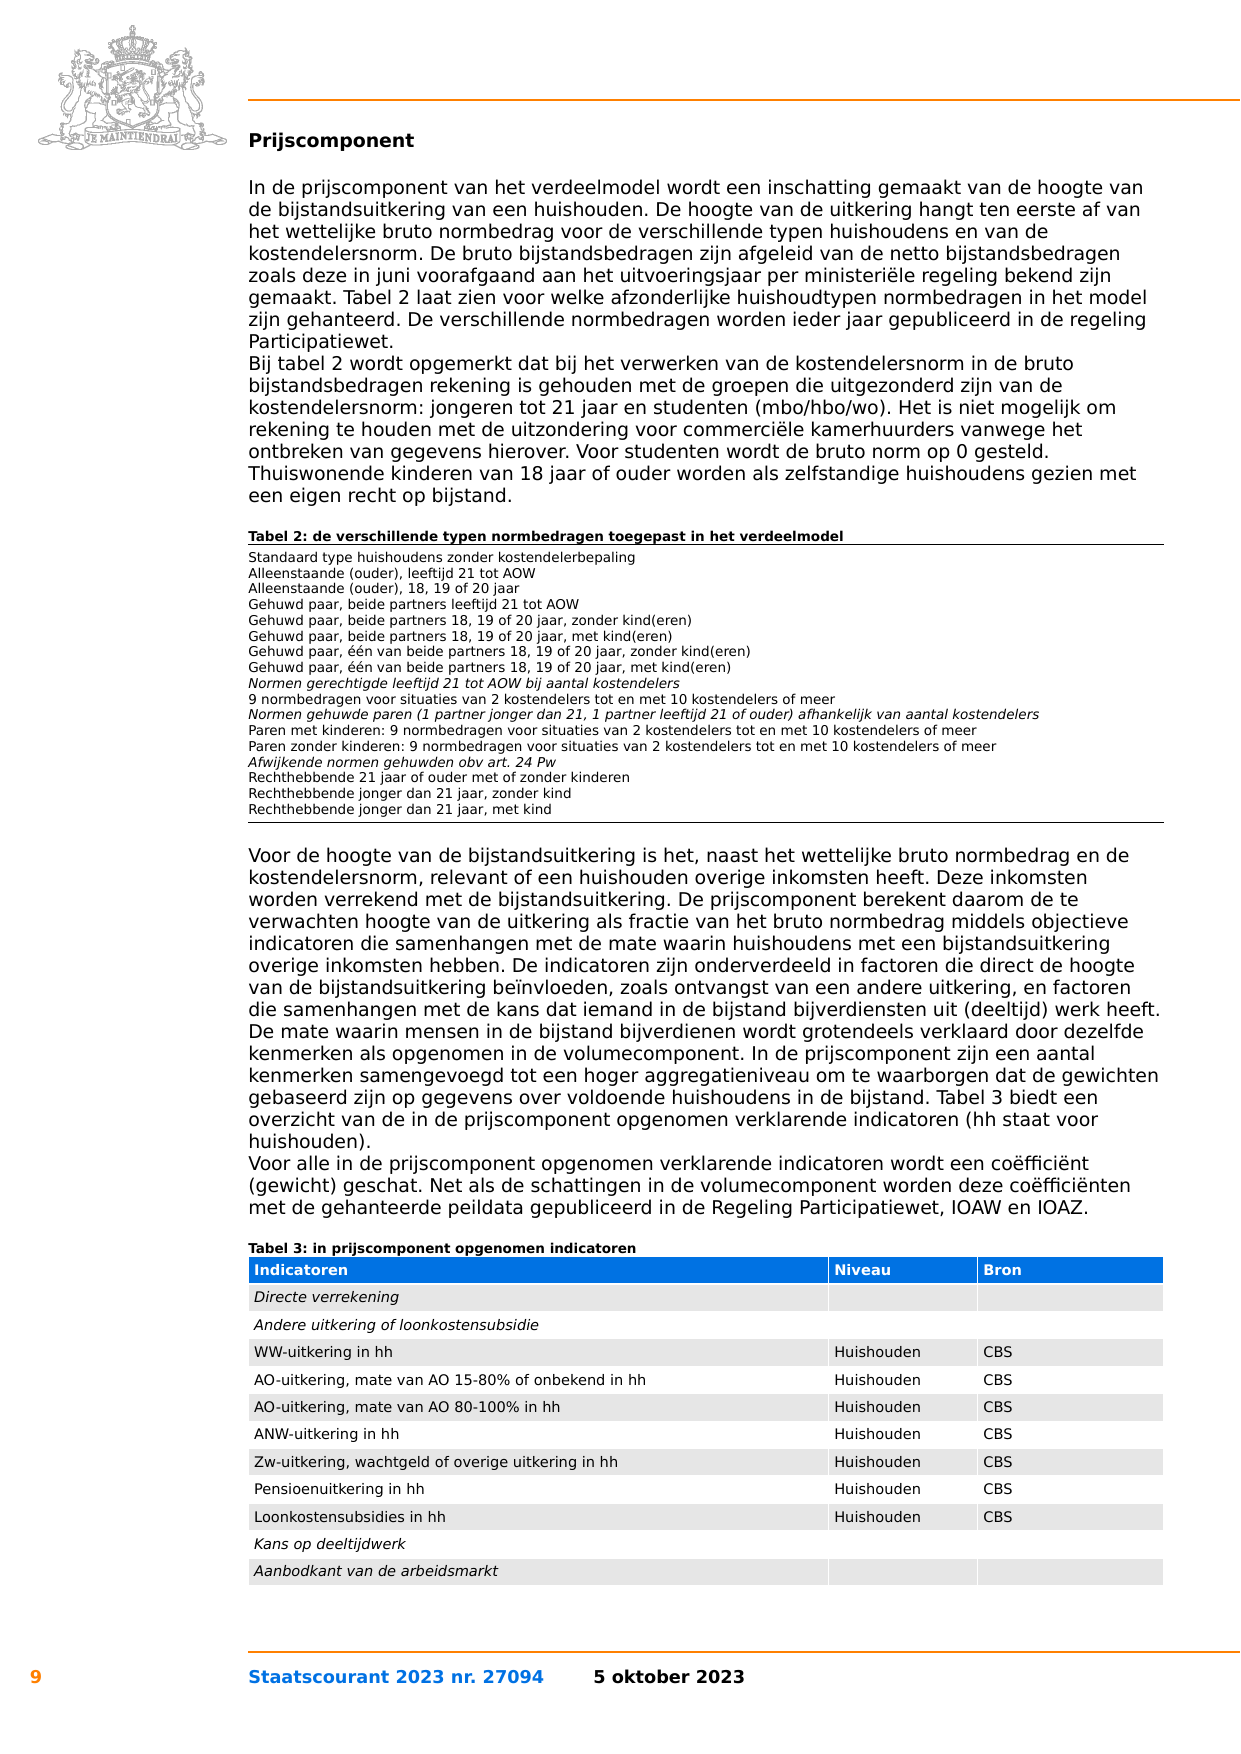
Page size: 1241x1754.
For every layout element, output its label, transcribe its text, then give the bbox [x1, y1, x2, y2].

table_cell Huishouden [829, 1339, 977, 1366]
text In de prijscomponent van het verdeelmodel wordt een inschatting gemaakt van de hoogte van de bijstandsuitkering van een huishouden. De hoogte van de uitkering hangt ten eerste af van het wettelijke bruto normbedrag voor de verschillende typen huishoudens en van de kostendelersnorm. De bruto bijstandsbedragen zijn afgeleid van de netto bijstandsbedragen zoals deze in juni voorafgaand aan het uitvoeringsjaar per ministeriële regeling bekend zijn gemaakt. Tabel 2 laat zien voor welke afzonderlijke huishoudtypen normbedragen in het model zijn gehanteerd. De verschillende normbedragen worden ieder jaar gepubliceerd in de regeling Participatiewet. [248, 177, 1163, 353]
table_cell [978, 1559, 1163, 1585]
table_cell Huishouden [829, 1422, 977, 1448]
subtitle Prijscomponent [248, 130, 1163, 152]
table_cell Huishouden [829, 1394, 977, 1421]
table_cell Paren met kinderen: 9 normbedragen voor situaties van 2 kostendelers tot en met 10 kostendelers of meer [248, 723, 1163, 739]
table_cell Andere uitkering of loonkostensubsidie [249, 1312, 828, 1338]
table_cell Normen gerechtigde leeftijd 21 tot AOW bij aantal kostendelers [248, 676, 1163, 691]
table_cell Pensioenuitkering in hh [249, 1476, 828, 1503]
table_cell Huishouden [829, 1476, 977, 1503]
table_cell 9 normbedragen voor situaties van 2 kostendelers tot en met 10 kostendelers of meer [248, 691, 1163, 707]
table_cell Paren zonder kinderen: 9 normbedragen voor situaties van 2 kostendelers tot en met 10 kostendelers of meer [248, 739, 1163, 754]
table_cell [978, 1531, 1163, 1557]
table_cell Aanbodkant van de arbeidsmarkt [249, 1559, 828, 1585]
table_header Tabel 3: in prijscomponent opgenomen indicatoren [248, 1240, 1163, 1256]
table_cell [829, 1559, 977, 1585]
table_cell AO-uitkering, mate van AO 80-100% in hh [249, 1394, 828, 1421]
table_cell Rechthebbende jonger dan 21 jaar, zonder kind [248, 786, 1163, 802]
table_cell [829, 1312, 977, 1338]
table_cell Directe verrekening [249, 1285, 828, 1311]
table_cell Gehuwd paar, beide partners 18, 19 of 20 jaar, met kind(eren) [248, 629, 1163, 644]
table_cell CBS [978, 1339, 1163, 1366]
table_cell Gehuwd paar, één van beide partners 18, 19 of 20 jaar, met kind(eren) [248, 660, 1163, 676]
table_cell Huishouden [829, 1504, 977, 1530]
table_cell Alleenstaande (ouder), leeftijd 21 tot AOW [248, 566, 1163, 581]
table_cell Kans op deeltijdwerk [249, 1531, 828, 1557]
table_cell Gehuwd paar, beide partners leeftijd 21 tot AOW [248, 597, 1163, 613]
table_cell Gehuwd paar, één van beide partners 18, 19 of 20 jaar, zonder kind(eren) [248, 644, 1163, 660]
table_cell Huishouden [829, 1449, 977, 1475]
table_cell WW-uitkering in hh [249, 1339, 828, 1366]
table_cell [829, 1531, 977, 1557]
text Voor de hoogte van de bijstandsuitkering is het, naast het wettelijke bruto normbedrag en de kostendelersnorm, relevant of een huishouden overige inkomsten heeft. Deze inkomsten worden verrekend met de bijstandsuitkering. De prijscomponent berekent daarom de te verwachten hoogte van de uitkering als fractie van het bruto normbedrag middels objectieve indicatoren die samenhangen met de mate waarin huishoudens met een bijstandsuitkering overige inkomsten hebben. De indicatoren zijn onderverdeeld in factoren die direct de hoogte van de bijstandsuitkering beïnvloeden, zoals ontvangst van een andere uitkering, en factoren die samenhangen met de kans dat iemand in de bijstand bijverdiensten uit (deeltijd) werk heeft. De mate waarin mensen in de bijstand bijverdienen wordt grotendeels verklaard door dezelfde kenmerken als opgenomen in de volumecomponent. In de prijscomponent zijn een aantal kenmerken samengevoegd tot een hoger aggregatieniveau om te waarborgen dat de gewichten gebaseerd zijn op gegevens over voldoende huishoudens in de bijstand. Tabel 3 biedt een overzicht van de in de prijscomponent opgenomen verklarende indicatoren (hh staat voor huishouden). [248, 845, 1163, 1153]
table_cell Rechthebbende 21 jaar of ouder met of zonder kinderen [248, 770, 1163, 786]
table_cell Loonkostensubsidies in hh [249, 1504, 828, 1530]
table_cell Niveau [829, 1257, 977, 1283]
table_cell Alleenstaande (ouder), 18, 19 of 20 jaar [248, 581, 1163, 597]
table_cell Bron [978, 1257, 1163, 1283]
table_cell Standaard type huishoudens zonder kostendelerbepaling [248, 545, 1163, 566]
table_cell [978, 1312, 1163, 1338]
table_cell Rechthebbende jonger dan 21 jaar, met kind [248, 802, 1163, 822]
table_cell CBS [978, 1394, 1163, 1421]
table_cell Gehuwd paar, beide partners 18, 19 of 20 jaar, zonder kind(eren) [248, 613, 1163, 628]
table_cell [829, 1285, 977, 1311]
table_cell ANW-uitkering in hh [249, 1422, 828, 1448]
table_cell Indicatoren [249, 1257, 828, 1283]
table_header Tabel 2: de verschillende typen normbedragen toegepast in het verdeelmodel [248, 529, 1163, 544]
table_cell CBS [978, 1504, 1163, 1530]
table_cell CBS [978, 1422, 1163, 1448]
table_cell Normen gehuwde paren (1 partner jonger dan 21, 1 partner leeftijd 21 of ouder) afhankelijk van aantal kostendelers [248, 707, 1163, 723]
table_cell Afwijkende normen gehuwden obv art. 24 Pw [248, 754, 1163, 770]
table_cell Zw-uitkering, wachtgeld of overige uitkering in hh [249, 1449, 828, 1475]
picture [38, 25, 227, 150]
table_cell Huishouden [829, 1367, 977, 1393]
table_cell CBS [978, 1449, 1163, 1475]
table_cell CBS [978, 1476, 1163, 1503]
table_cell AO-uitkering, mate van AO 15-80% of onbekend in hh [249, 1367, 828, 1393]
table_cell [978, 1285, 1163, 1311]
text Bij tabel 2 wordt opgemerkt dat bij het verwerken van de kostendelersnorm in de bruto bijstandsbedragen rekening is gehouden met de groepen die uitgezonderd zijn van de kostendelersnorm: jongeren tot 21 jaar en studenten (mbo/hbo/wo). Het is niet mogelijk om rekening te houden met de uitzondering voor commerciële kamerhuurders vanwege het ontbreken van gegevens hierover. Voor studenten wordt de bruto norm op 0 gesteld. Thuiswonende kinderen van 18 jaar of ouder worden als zelfstandige huishoudens gezien met een eigen recht op bijstand. [248, 353, 1163, 507]
text Voor alle in de prijscomponent opgenomen verklarende indicatoren wordt een coëfficiënt (gewicht) geschat. Net als de schattingen in de volumecomponent worden deze coëfficiënten met de gehanteerde peildata gepubliceerd in de Regeling Participatiewet, IOAW en IOAZ. [248, 1153, 1163, 1218]
table_cell CBS [978, 1367, 1163, 1393]
